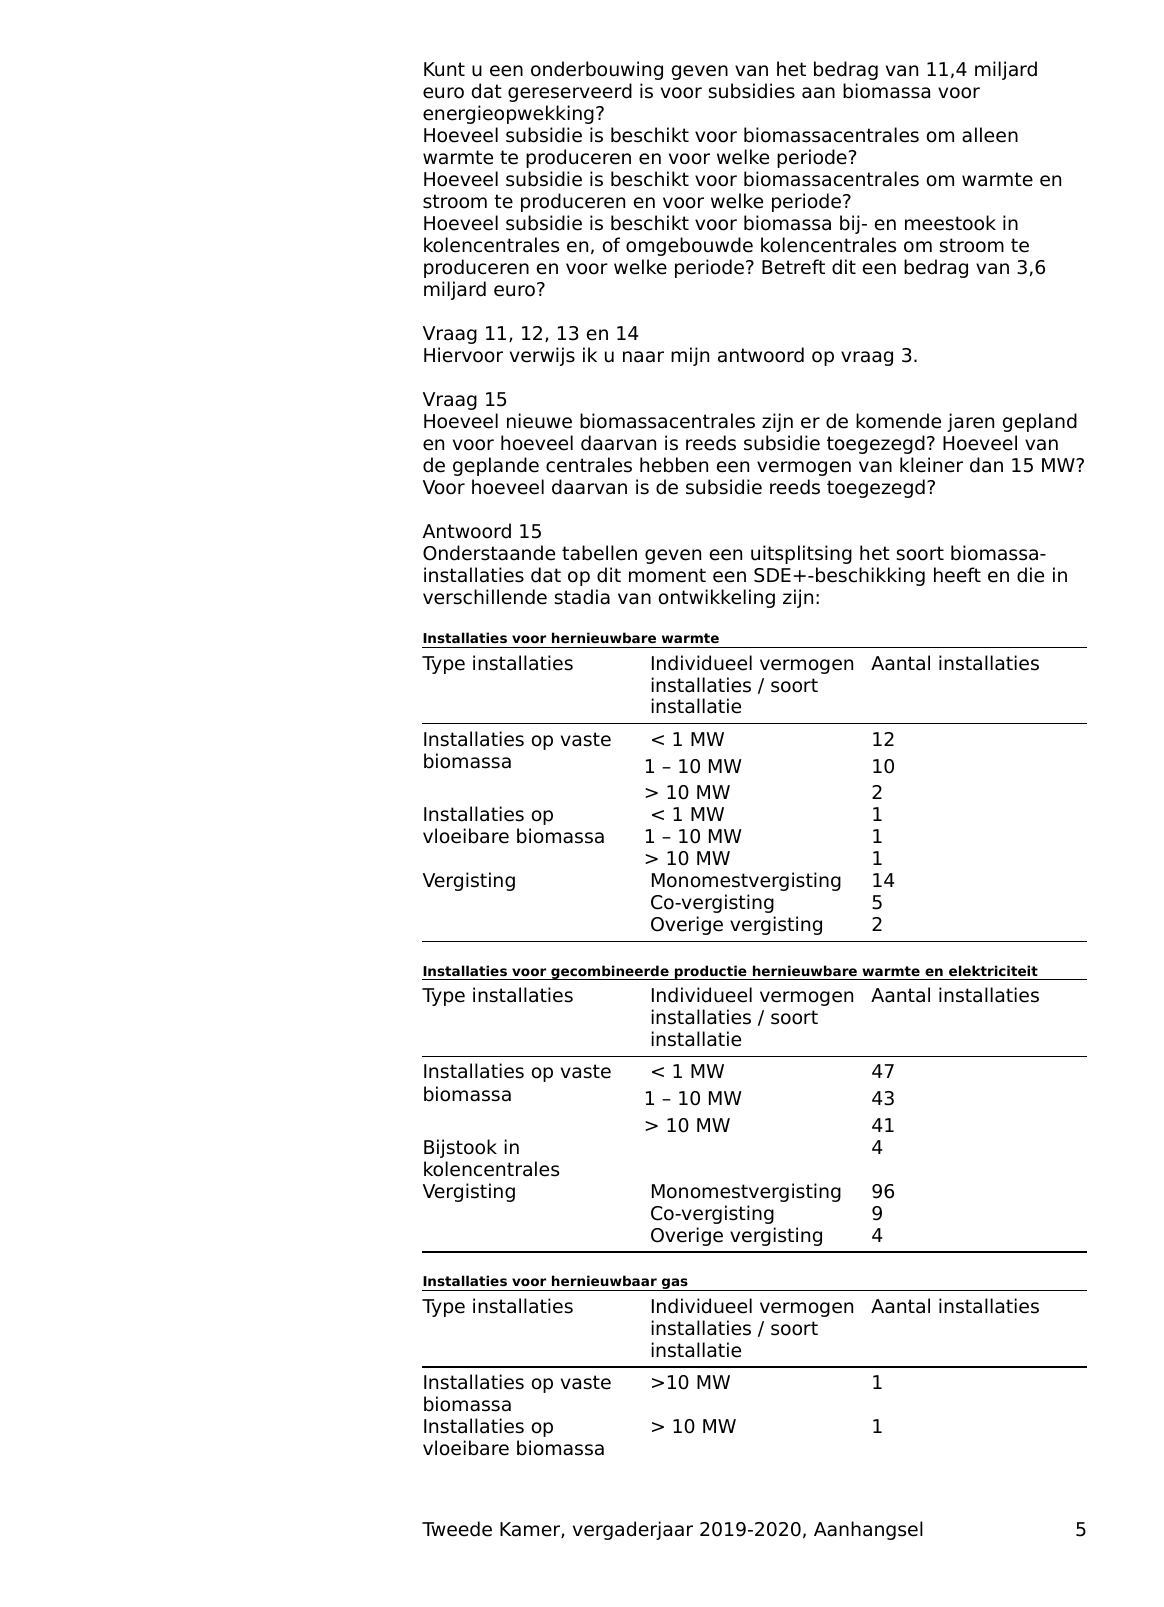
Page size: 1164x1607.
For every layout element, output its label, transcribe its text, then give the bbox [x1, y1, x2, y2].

table_cell [422, 914, 644, 941]
table_cell 10 [865, 751, 1087, 777]
table_cell 5 [865, 892, 1087, 914]
table_cell Monomestvergisting [644, 870, 865, 892]
table_cell Vergisting [422, 1181, 644, 1203]
text Hiervoor verwijs ik u naar mijn antwoord op vraag 3. [422, 345, 1087, 367]
table_cell 4 [865, 1137, 1087, 1181]
table_cell Individueel vermogen installaties / soort installatie [644, 648, 865, 723]
table_cell Type installaties [422, 980, 644, 1056]
table_cell Co-vergisting [644, 1203, 865, 1225]
table_cell > 10 MW [644, 778, 865, 804]
table_cell Type installaties [422, 648, 644, 723]
table_cell < 1 MW [644, 1057, 865, 1083]
text Antwoord 15 [422, 521, 1087, 543]
table_cell [422, 1225, 644, 1251]
table_cell Installaties op vloeibare biomassa [422, 1416, 644, 1460]
table_cell 2 [865, 778, 1087, 804]
table_cell Monomestvergisting [644, 1181, 865, 1203]
table_cell 14 [865, 870, 1087, 892]
table_cell [422, 892, 644, 914]
table_cell < 1 MW [644, 804, 865, 826]
table_cell 1 – 10 MW [644, 1084, 865, 1110]
table_cell 9 [865, 1203, 1087, 1225]
text Hoeveel subsidie is beschikt voor biomassacentrales om alleen warmte te produceren en voor welke periode? [422, 125, 1087, 169]
table_cell Overige vergisting [644, 914, 865, 941]
table_cell 2 [865, 914, 1087, 941]
table_cell 1 [865, 1368, 1087, 1416]
table_cell Installaties op vaste biomassa [422, 1057, 644, 1137]
table_cell 1 [865, 848, 1087, 870]
table_cell Individueel vermogen installaties / soort installatie [644, 980, 865, 1056]
table_cell 1 [865, 804, 1087, 826]
text Hoeveel nieuwe biomassacentrales zijn er de komende jaren gepland en voor hoeveel daarvan is reeds subsidie toegezegd? Hoeveel van de geplande centrales hebben een vermogen van kleiner dan 15 MW? Voor hoeveel daarvan is de subsidie reeds toegezegd? [422, 411, 1087, 499]
table_cell 1 [865, 1416, 1087, 1460]
table_cell > 10 MW [644, 1110, 865, 1137]
table_cell Bijstook in kolencentrales [422, 1137, 644, 1181]
table_cell 47 [865, 1057, 1087, 1083]
table_cell 1 – 10 MW [644, 826, 865, 848]
table_cell 12 [865, 724, 1087, 751]
table_cell [644, 1137, 865, 1181]
table_cell < 1 MW [644, 724, 865, 751]
text Hoeveel subsidie is beschikt voor biomassa bij- en meestook in kolencentrales en, of omgebouwde kolencentrales om stroom te produceren en voor welke periode? Betreft dit een bedrag van 3,6 miljard euro? [422, 213, 1087, 301]
text Vraag 11, 12, 13 en 14 [422, 323, 1087, 345]
table_cell 1 [865, 826, 1087, 848]
table_cell Installaties op vloeibare biomassa [422, 804, 644, 870]
table_cell >10 MW [644, 1368, 865, 1416]
text Onderstaande tabellen geven een uitsplitsing het soort biomassa-installaties dat op dit moment een SDE+-beschikking heeft en die in verschillende stadia van ontwikkeling zijn: [422, 543, 1087, 609]
table_cell Installaties op vaste biomassa [422, 1368, 644, 1416]
table_cell Type installaties [422, 1291, 644, 1366]
table_cell Aantal installaties [865, 648, 1087, 723]
table_cell Individueel vermogen installaties / soort installatie [644, 1291, 865, 1366]
table_cell [422, 1203, 644, 1225]
table_cell Aantal installaties [865, 980, 1087, 1056]
table_cell Co-vergisting [644, 892, 865, 914]
text Hoeveel subsidie is beschikt voor biomassacentrales om warmte en stroom te produceren en voor welke periode? [422, 169, 1087, 213]
table_cell 96 [865, 1181, 1087, 1203]
table_cell 41 [865, 1110, 1087, 1137]
table_header Installaties voor hernieuwbare warmte [422, 631, 1087, 647]
table_header Installaties voor hernieuwbaar gas [422, 1274, 1087, 1290]
table_cell Vergisting [422, 870, 644, 892]
table_header Installaties voor gecombineerde productie hernieuwbare warmte en elektriciteit [422, 964, 1087, 979]
table_cell Aantal installaties [865, 1291, 1087, 1366]
table_cell > 10 MW [644, 1416, 865, 1460]
table_cell 1 – 10 MW [644, 751, 865, 777]
table_cell 4 [865, 1225, 1087, 1251]
table_cell Overige vergisting [644, 1225, 865, 1251]
text Kunt u een onderbouwing geven van het bedrag van 11,4 miljard euro dat gereserveerd is voor subsidies aan biomassa voor energieopwekking? [422, 59, 1087, 125]
text Vraag 15 [422, 389, 1087, 411]
table_cell Installaties op vaste biomassa [422, 724, 644, 804]
table_cell 43 [865, 1084, 1087, 1110]
table_cell > 10 MW [644, 848, 865, 870]
